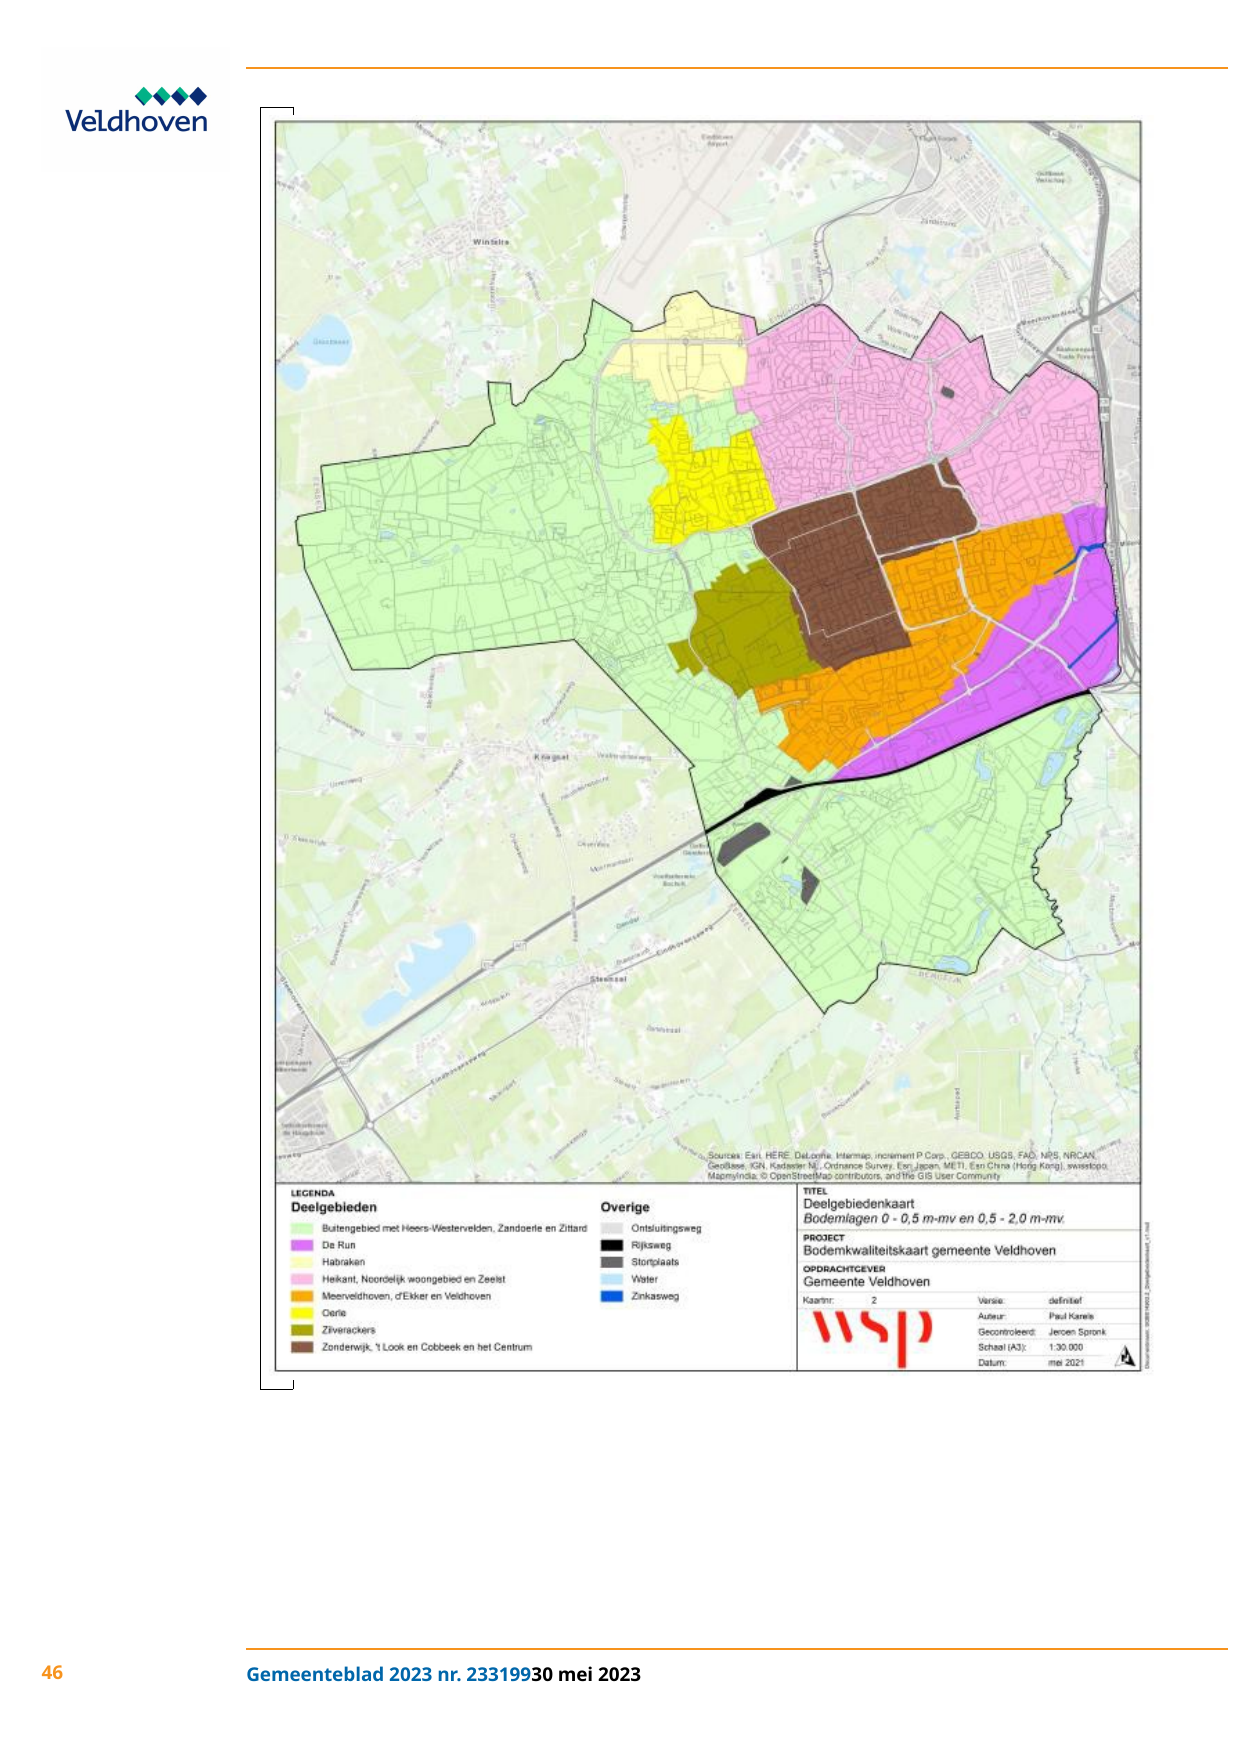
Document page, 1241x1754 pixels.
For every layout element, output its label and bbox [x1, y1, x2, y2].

picture [41, 47, 231, 172]
picture [268, 115, 1155, 1380]
